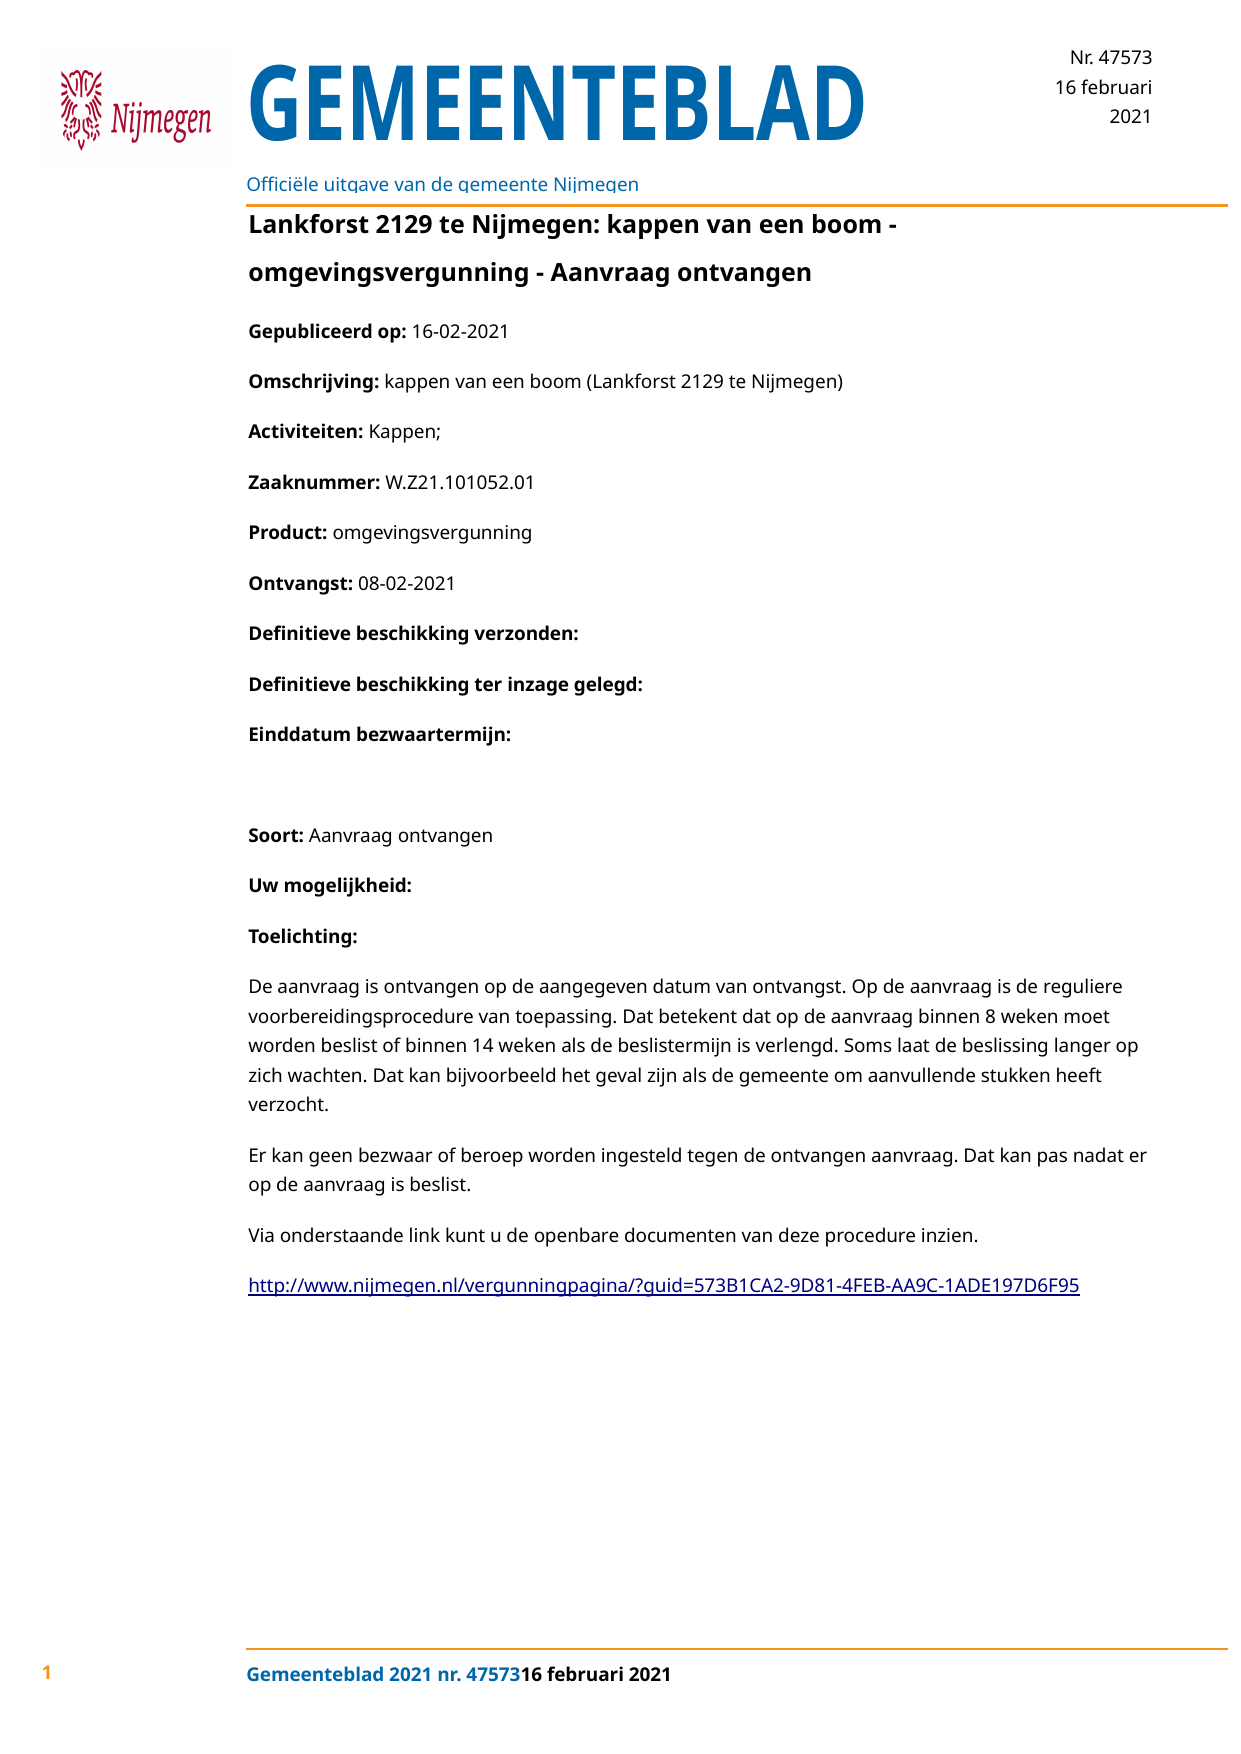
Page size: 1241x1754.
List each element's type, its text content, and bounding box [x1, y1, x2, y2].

text Omschrijving: kappen van een boom (Lankforst 2129 te Nijmegen) [248, 368, 1152, 394]
text Einddatum bezwaartermijn: [248, 721, 1152, 747]
text De aanvraag is ontvangen op de aangegeven datum van ontvangst. Op de aanvraag is de reguliere voorbereidingsprocedure van toepassing. Dat betekent dat op de aanvraag binnen 8 weken moet worden beslist of binnen 14 weken als de beslistermijn is verlengd. Soms laat de beslissing langer op zich wachten. Dat kan bijvoorbeeld het geval zijn als de gemeente om aanvullende stukken heeft verzocht. [248, 973, 1152, 1117]
text Via onderstaande link kunt u de openbare documenten van deze procedure inzien. [248, 1222, 1152, 1248]
text Definitieve beschikking ter inzage gelegd: [248, 671, 1152, 697]
text Activiteiten: Kappen; [248, 419, 1152, 444]
text Definitieve beschikking verzonden: [248, 620, 1152, 646]
text Product: omgevingsvergunning [248, 519, 1152, 545]
text Soort: Aanvraag ontvangen [248, 822, 1152, 848]
text Gepubliceerd op: 16-02-2021 [248, 318, 1152, 344]
text Er kan geen bezwaar of beroep worden ingesteld tegen de ontvangen aanvraag. Dat kan pas nadat er op de aanvraag is beslist. [248, 1142, 1152, 1197]
text Toelichting: [248, 923, 1152, 949]
text Uw mogelijkheid: [248, 872, 1152, 898]
text Lankforst 2129 te Nijmegen: kappen van een boom - omgevingsvergunning - Aanvraag ontvangen [248, 207, 1152, 288]
text http://www.nijmegen.nl/vergunningpagina/?guid=573B1CA2-9D81-4FEB-AA9C-1ADE197D6F95 [248, 1272, 1152, 1298]
picture [41, 47, 231, 172]
text Ontvangst: 08-02-2021 [248, 570, 1152, 596]
text Zaaknummer: W.Z21.101052.01 [248, 469, 1152, 495]
